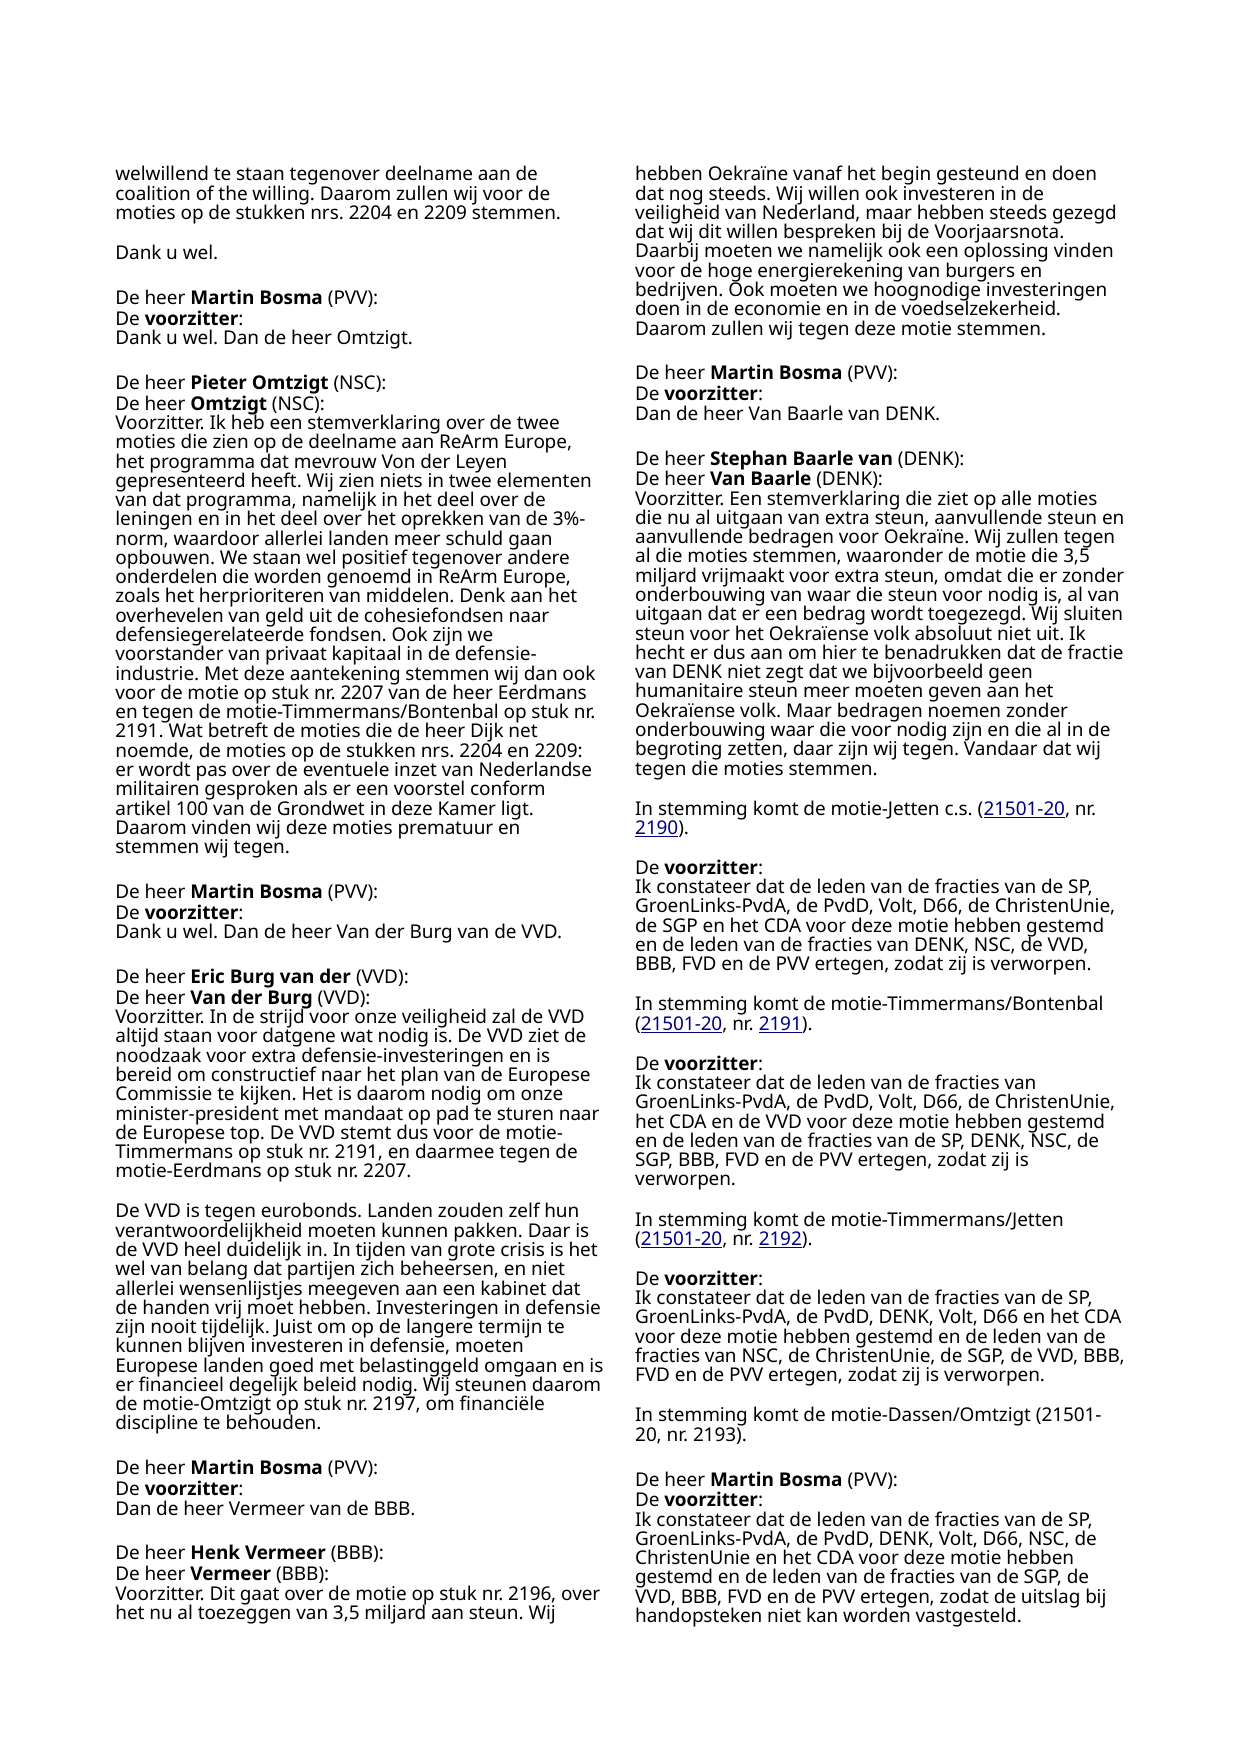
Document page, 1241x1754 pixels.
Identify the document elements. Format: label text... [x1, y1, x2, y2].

text De heer Omtzigt (NSC): [115, 395, 605, 414]
text De heer Martin Bosma (PVV): [635, 1466, 1125, 1491]
text In stemming komt de motie-Timmermans/Bontenbal (21501-20, nr. 2191). [635, 995, 1125, 1034]
text De voorzitter: [115, 310, 605, 329]
text De voorzitter: [635, 1055, 1125, 1074]
text Ik constateer dat de leden van de fracties van de SP, GroenLinks-PvdA, de PvdD, Volt, D66, de ChristenUnie, de SGP en het CDA voor deze motie hebben gestemd en de leden van de fracties van DENK, NSC, de VVD, BBB, FVD en de PVV ertegen, zodat zij is verworpen. [635, 878, 1125, 974]
text Dan de heer Vermeer van de BBB. [115, 1499, 605, 1519]
text Ik constateer dat de leden van de fracties van GroenLinks-PvdA, de PvdD, Volt, D66, de ChristenUnie, het CDA en de VVD voor deze motie hebben gestemd en de leden van de fracties van de SP, DENK, NSC, de SGP, BBB, FVD en de PVV ertegen, zodat zij is verworpen. [635, 1074, 1125, 1190]
text Ik constateer dat de leden van de fracties van de SP, GroenLinks-PvdA, de PvdD, DENK, Volt, D66, NSC, de ChristenUnie en het CDA voor deze motie hebben gestemd en de leden van de fracties van de SGP, de VVD, BBB, FVD en de PVV ertegen, zodat de uitslag bij handopsteken niet kan worden vastgesteld. [635, 1511, 1125, 1626]
text De heer Martin Bosma (PVV): [115, 878, 605, 904]
text De voorzitter: [635, 859, 1125, 878]
text De heer Pieter Omtzigt (NSC): [115, 369, 605, 395]
text De heer Martin Bosma (PVV): [115, 1454, 605, 1480]
text De heer Van Baarle (DENK): [635, 470, 1125, 490]
text De heer Martin Bosma (PVV): [115, 284, 605, 310]
text De VVD is tegen eurobonds. Landen zouden zelf hun verantwoordelijkheid moeten kunnen pakken. Daar is de VVD heel duidelijk in. In tijden van grote crisis is het wel van belang dat partijen zich beheersen, en niet allerlei wensenlijstjes meegeven aan een kabinet dat de handen vrij moet hebben. Investeringen in defensie zijn nooit tijdelijk. Juist om op de langere termijn te kunnen blijven investeren in defensie, moeten Europese landen goed met belastinggeld omgaan en is er financieel degelijk beleid nodig. Wij steunen daarom de motie-Omtzigt op stuk nr. 2197, om financiële discipline te behouden. [115, 1202, 605, 1434]
text De voorzitter: [115, 904, 605, 923]
text De heer Vermeer (BBB): [115, 1565, 605, 1584]
text De voorzitter: [635, 1270, 1125, 1289]
text Voorzitter. Een stemverklaring die ziet op alle moties die nu al uitgaan van extra steun, aanvullende steun en aanvullende bedragen voor Oekraïne. Wij zullen tegen al die moties stemmen, waaronder de motie die 3,5 miljard vrijmaakt voor extra steun, omdat die er zonder onderbouwing van waar die steun voor nodig is, al van uitgaan dat er een bedrag wordt toegezegd. Wij sluiten steun voor het Oekraïense volk absoluut niet uit. Ik hecht er dus aan om hier te benadrukken dat de fractie van DENK niet zegt dat we bijvoorbeeld geen humanitaire steun meer moeten geven aan het Oekraïense volk. Maar bedragen noemen zonder onderbouwing waar die voor nodig zijn en die al in de begroting zetten, daar zijn wij tegen. Vandaar dat wij tegen die moties stemmen. [635, 490, 1125, 779]
text Voorzitter. Dit gaat over de motie op stuk nr. 2196, over het nu al toezeggen van 3,5 miljard aan steun. Wij [115, 1584, 605, 1623]
text Ik constateer dat de leden van de fracties van de SP, GroenLinks-PvdA, de PvdD, DENK, Volt, D66 en het CDA voor deze motie hebben gestemd en de leden van de fracties van NSC, de ChristenUnie, de SGP, de VVD, BBB, FVD en de PVV ertegen, zodat zij is verworpen. [635, 1289, 1125, 1386]
text De voorzitter: [635, 385, 1125, 404]
text Dan de heer Van Baarle van DENK. [635, 404, 1125, 424]
text De heer Eric Burg van der (VVD): [115, 963, 605, 989]
text Dank u wel. Dan de heer Omtzigt. [115, 329, 605, 348]
text De heer Stephan Baarle van (DENK): [635, 445, 1125, 470]
text De voorzitter: [635, 1491, 1125, 1511]
text De heer Van der Burg (VVD): [115, 989, 605, 1008]
text welwillend te staan tegenover deelname aan de coalition of the willing. Daarom zullen wij voor de moties op de stukken nrs. 2204 en 2209 stemmen. [115, 165, 605, 223]
text In stemming komt de motie-Dassen/Omtzigt (21501-20, nr. 2193). [635, 1406, 1125, 1445]
text In stemming komt de motie-Jetten c.s. (21501-20, nr. 2190). [635, 799, 1125, 838]
text Dank u wel. [115, 244, 605, 263]
text Voorzitter. In de strijd voor onze veiligheid zal de VVD altijd staan voor datgene wat nodig is. De VVD ziet de noodzaak voor extra defensie-investeringen en is bereid om constructief naar het plan van de Europese Commissie te kijken. Het is daarom nodig om onze minister-president met mandaat op pad te sturen naar de Europese top. De VVD stemt dus voor de motie-Timmermans op stuk nr. 2191, en daarmee tegen de motie-Eerdmans op stuk nr. 2207. [115, 1008, 605, 1182]
text Dank u wel. Dan de heer Van der Burg van de VVD. [115, 923, 605, 942]
text Voorzitter. Ik heb een stemverklaring over de twee moties die zien op de deelname aan ReArm Europe, het programma dat mevrouw Von der Leyen gepresenteerd heeft. Wij zien niets in twee elementen van dat programma, namelijk in het deel over de leningen en in het deel over het oprekken van de 3%-norm, waardoor allerlei landen meer schuld gaan opbouwen. We staan wel positief tegenover andere onderdelen die worden genoemd in ReArm Europe, zoals het herprioriteren van middelen. Denk aan het overhevelen van geld uit de cohesiefondsen naar defensiegerelateerde fondsen. Ook zijn we voorstander van privaat kapitaal in de defensie-industrie. Met deze aantekening stemmen wij dan ook voor de motie op stuk nr. 2207 van de heer Eerdmans en tegen de motie-Timmermans/Bontenbal op stuk nr. 2191. Wat betreft de moties die de heer Dijk net noemde, de moties op de stukken nrs. 2204 en 2209: er wordt pas over de eventuele inzet van Nederlandse militairen gesproken als er een voorstel conform artikel 100 van de Grondwet in deze Kamer ligt. Daarom vinden wij deze moties prematuur en stemmen wij tegen. [115, 414, 605, 857]
text De voorzitter: [115, 1480, 605, 1499]
text In stemming komt de motie-Timmermans/Jetten (21501-20, nr. 2192). [635, 1211, 1125, 1249]
text hebben Oekraïne vanaf het begin gesteund en doen dat nog steeds. Wij willen ook investeren in de veiligheid van Nederland, maar hebben steeds gezegd dat wij dit willen bespreken bij de Voorjaarsnota. Daarbij moeten we namelijk ook een oplossing vinden voor de hoge energierekening van burgers en bedrijven. Ook moeten we hoognodige investeringen doen in de economie en in de voedselzekerheid. Daarom zullen wij tegen deze motie stemmen. [635, 165, 1125, 339]
text De heer Henk Vermeer (BBB): [115, 1539, 605, 1565]
text De heer Martin Bosma (PVV): [635, 359, 1125, 385]
